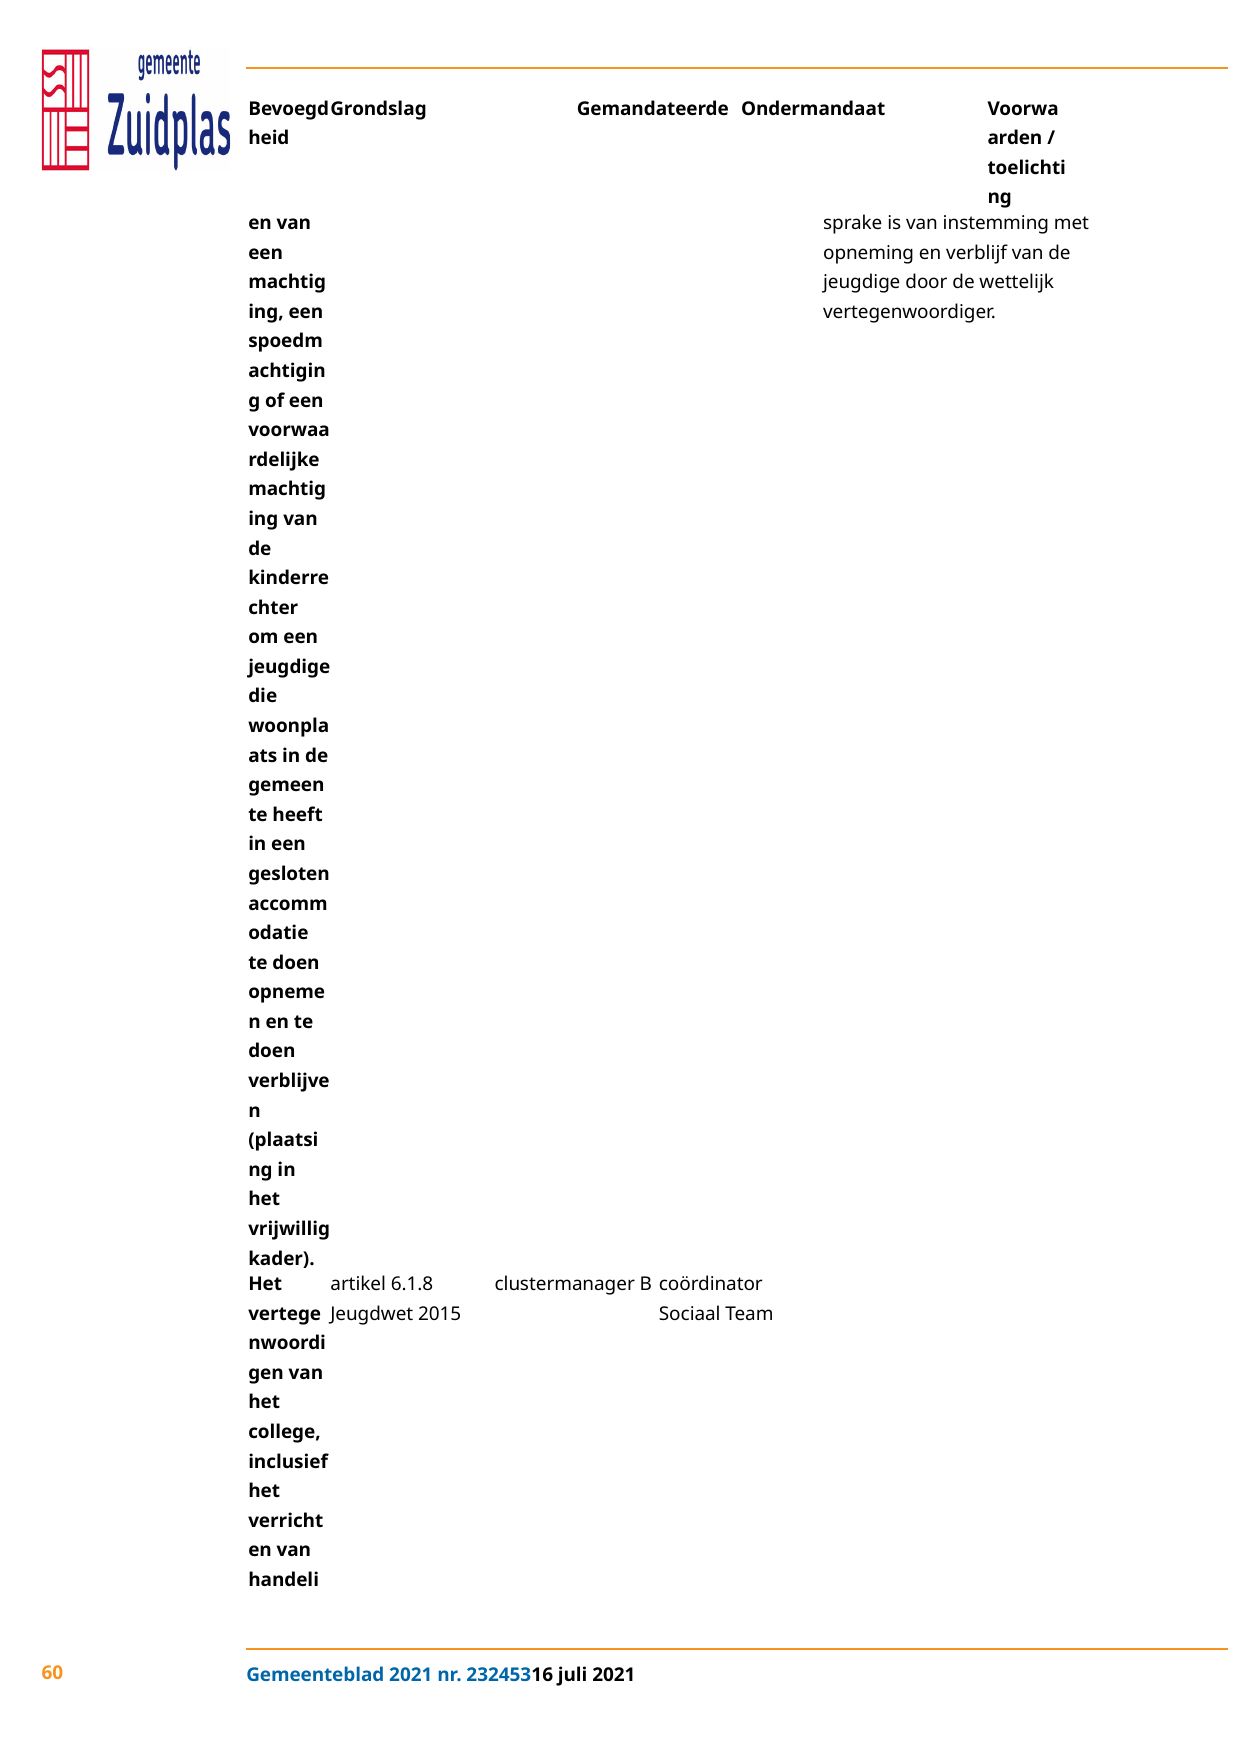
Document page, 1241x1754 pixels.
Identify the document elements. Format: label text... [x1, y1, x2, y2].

table_cell [823, 1270, 1152, 1592]
table_cell clustermanager B [494, 1270, 659, 1592]
picture [41, 47, 231, 172]
table_cell Het vertegenwoordigen van het college, inclusief het verrichten van handeli [248, 1270, 330, 1592]
table_cell sprake is van instemming met opneming en verblijf van de jeugdige door de wettelijk vertegenwoordiger. [823, 209, 1152, 1270]
table_header Gemandateerde [577, 95, 741, 209]
table_cell [330, 209, 494, 1270]
table_header [1069, 95, 1152, 209]
table_cell artikel 6.1.8 Jeugdwet 2015 [330, 1270, 494, 1592]
table_header Voorwaarden / toelichting [987, 95, 1069, 209]
table_cell en van een machtiging, een spoedmachtiging of een voorwaardelijke machtiging van de kinderrechter om een jeugdige die woonplaats in de gemeente heeft in een gesloten accommodatie te doen opnemen en te doen verblijven (plaatsing in het vrijwillig kader). [248, 209, 330, 1270]
table_cell coördinator Sociaal Team [659, 1270, 823, 1592]
table_header Bevoegdheid [248, 95, 330, 209]
table_header Ondermandaat [741, 95, 987, 209]
table_cell [494, 209, 659, 1270]
table_cell [659, 209, 823, 1270]
table_header Grondslag [330, 95, 577, 209]
